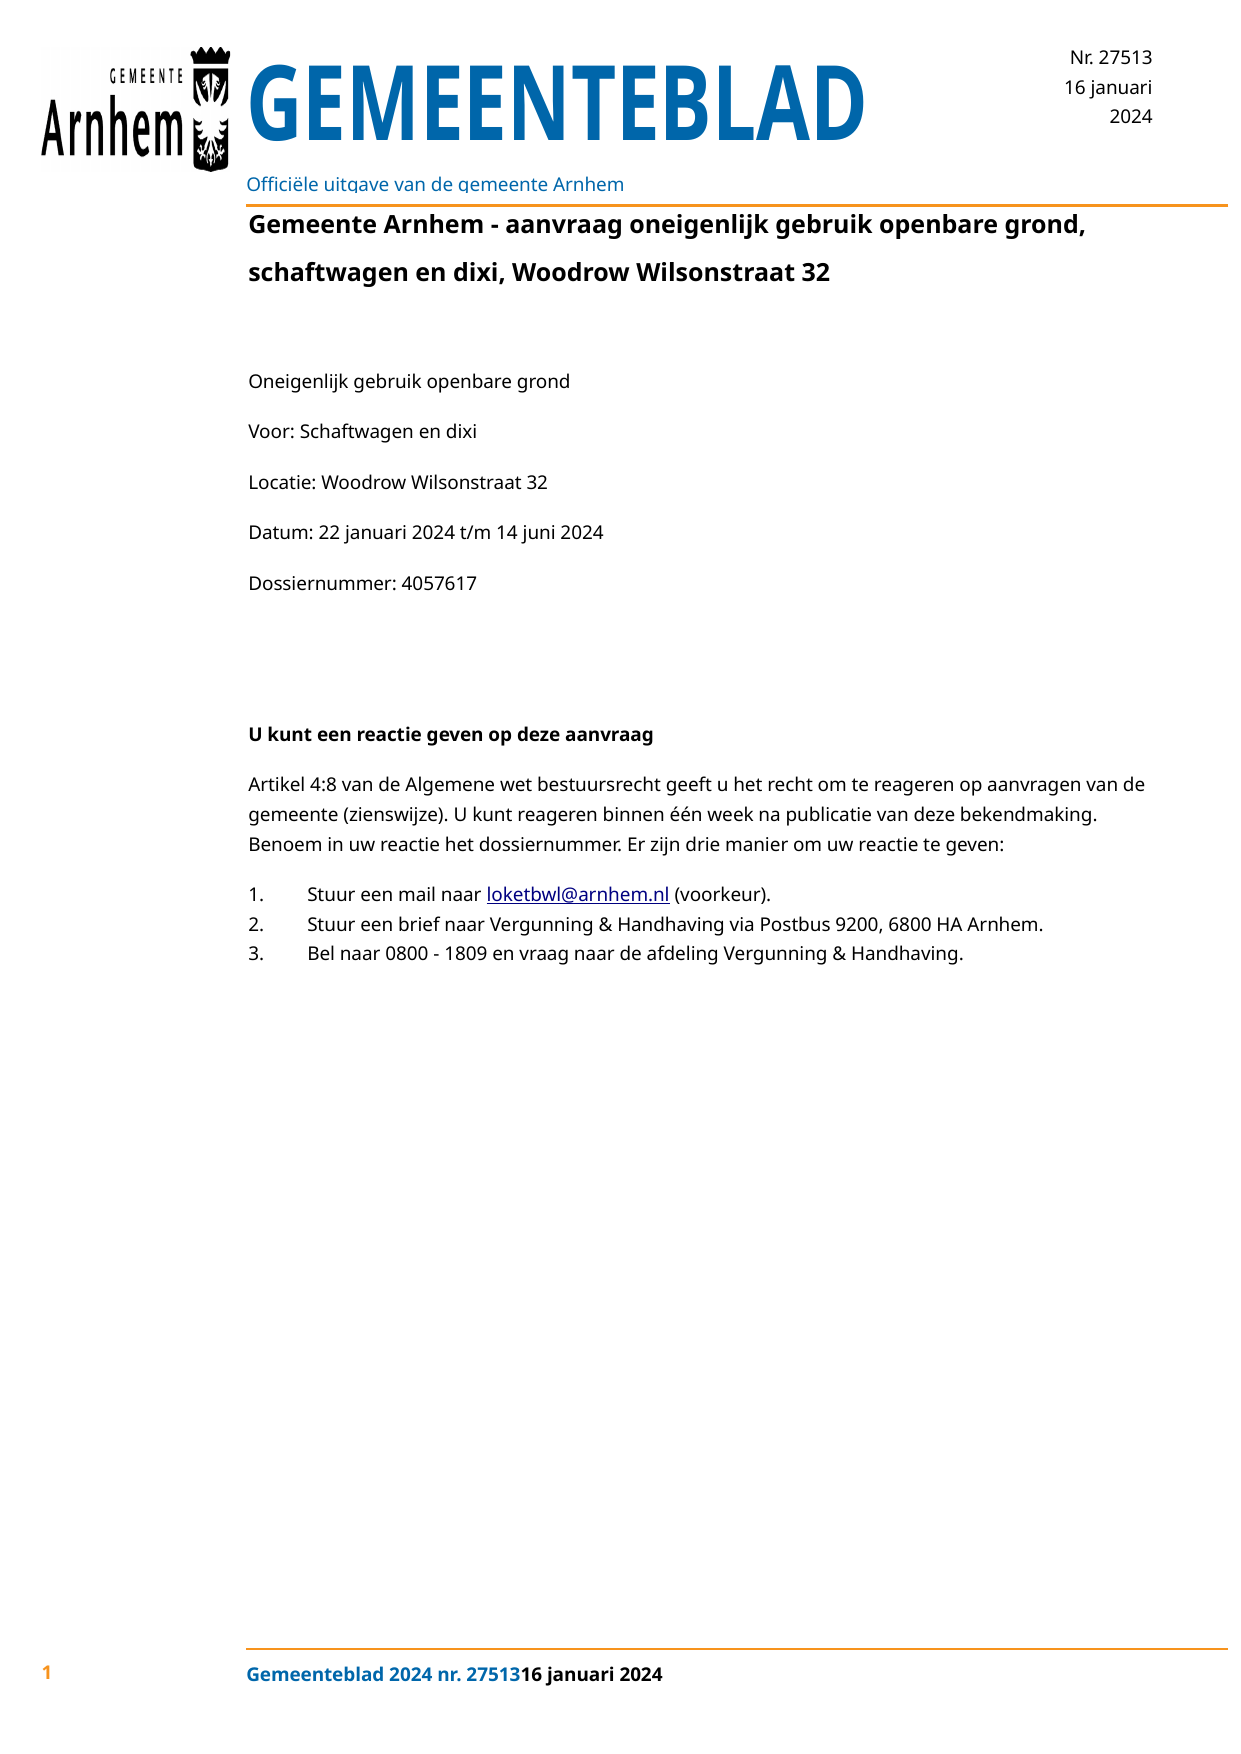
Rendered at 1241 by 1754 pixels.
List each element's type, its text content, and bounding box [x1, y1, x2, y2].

text Datum: 22 januari 2024 t/m 14 juni 2024 [248, 519, 1152, 545]
list Stuur een brief naar Vergunning & Handhaving via Postbus 9200, 6800 HA Arnhem. [248, 911, 1152, 937]
text Locatie: Woodrow Wilsonstraat 32 [248, 469, 1152, 495]
picture [41, 47, 231, 172]
text U kunt een reactie geven op deze aanvraag [248, 721, 1152, 747]
text Dossiernummer: 4057617 [248, 570, 1152, 596]
text Artikel 4:8 van de Algemene wet bestuursrecht geeft u het recht om te reageren op aanvragen van de gemeente (zienswijze). U kunt reageren binnen één week na publicatie van deze bekendmaking. Benoem in uw reactie het dossiernummer. Er zijn drie manier om uw reactie te geven: [248, 772, 1152, 857]
list Stuur een mail naar loketbwl@arnhem.nl (voorkeur). [248, 881, 1152, 907]
list Bel naar 0800 - 1809 en vraag naar de afdeling Vergunning & Handhaving. [248, 940, 1152, 966]
text Voor: Schaftwagen en dixi [248, 419, 1152, 444]
text Gemeente Arnhem - aanvraag oneigenlijk gebruik openbare grond, schaftwagen en dixi, Woodrow Wilsonstraat 32 [248, 207, 1152, 288]
text Oneigenlijk gebruik openbare grond [248, 368, 1152, 394]
